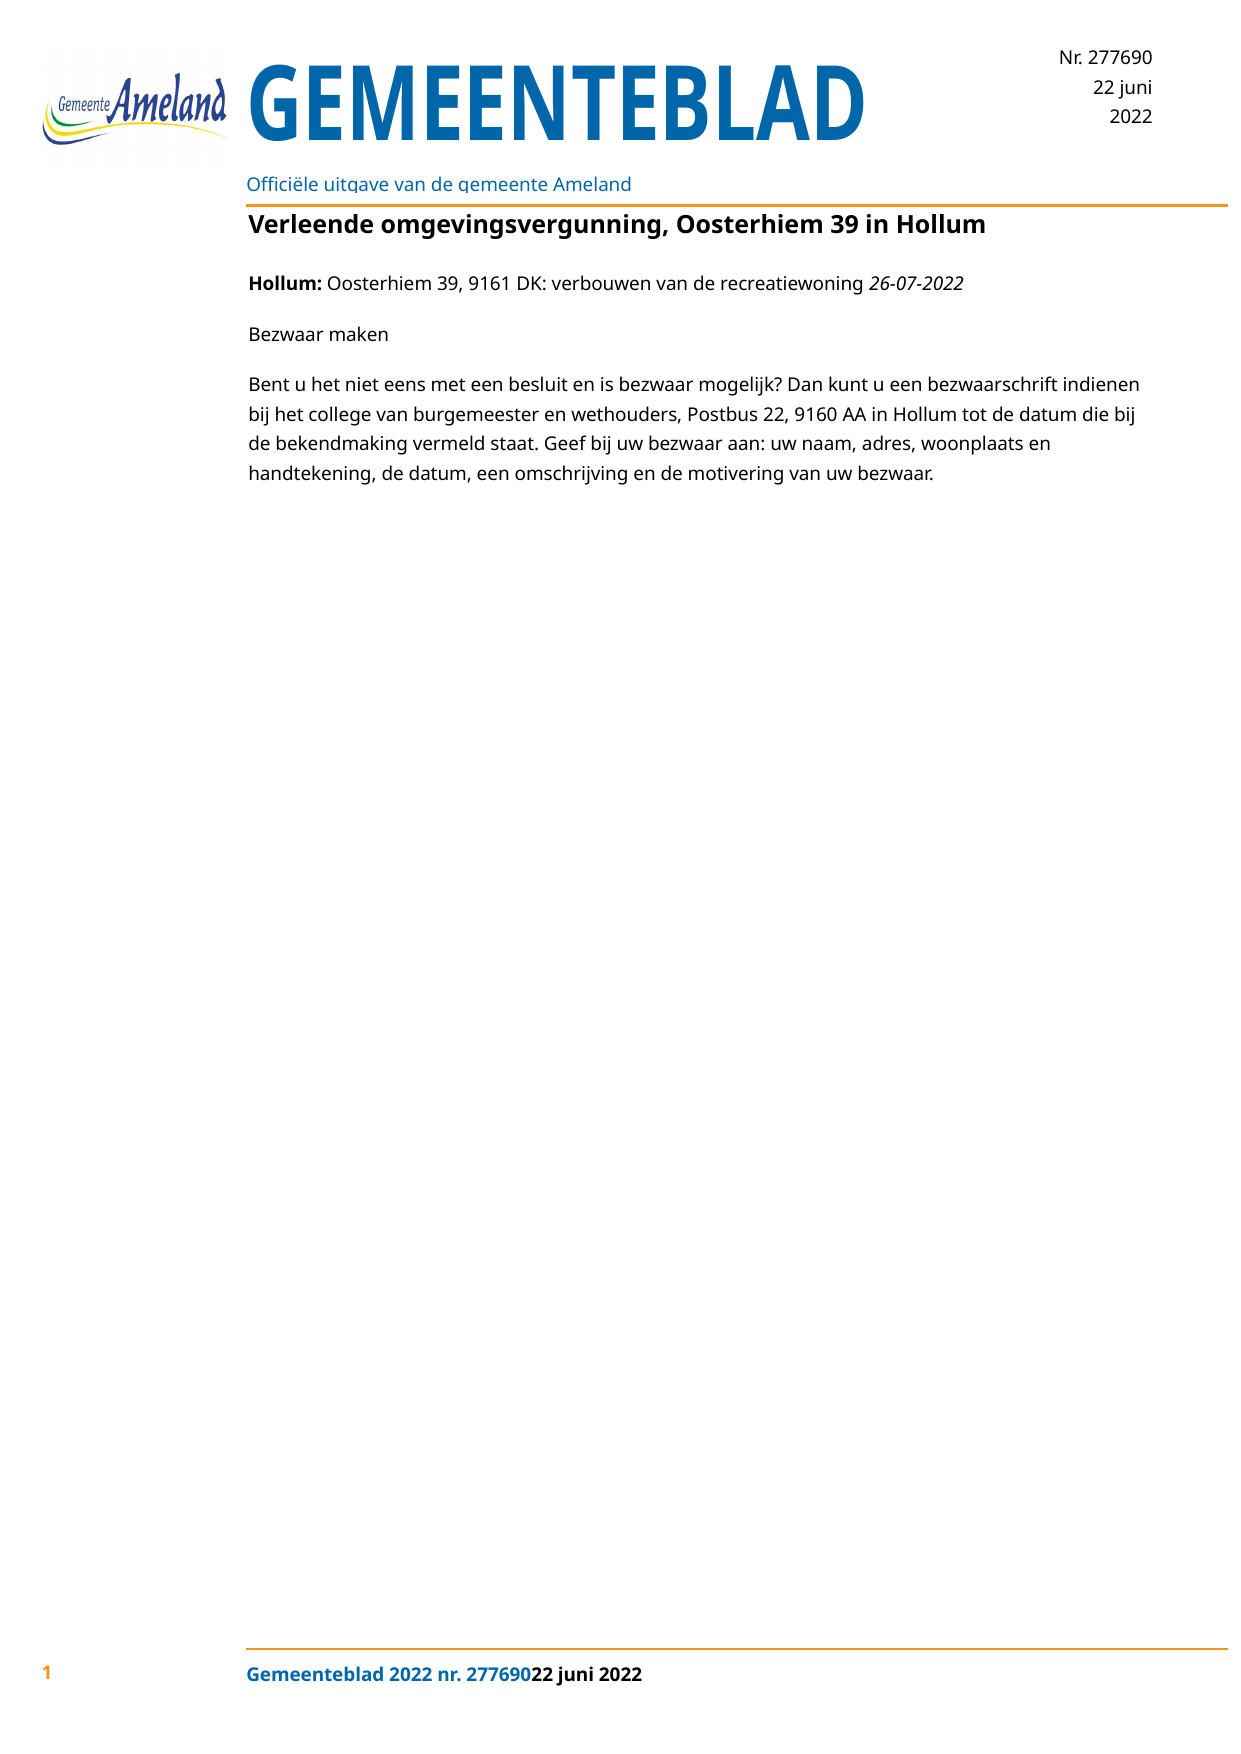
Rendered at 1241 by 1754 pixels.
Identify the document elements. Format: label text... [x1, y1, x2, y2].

text Bezwaar maken [248, 321, 1152, 346]
text Verleende omgevingsvergunning, Oosterhiem 39 in Hollum [248, 207, 1152, 241]
text Bent u het niet eens met een besluit en is bezwaar mogelijk? Dan kunt u een bezwaarschrift indienen bij het college van burgemeester en wethouders, Postbus 22, 9160 AA in Hollum tot de datum die bij de bekendmaking vermeld staat. Geef bij uw bezwaar aan: uw naam, adres, woonplaats en handtekening, de datum, een omschrijving en de motivering van uw bezwaar. [248, 371, 1152, 486]
text Hollum: Oosterhiem 39, 9161 DK: verbouwen van de recreatiewoning 26-07-2022 [248, 270, 1152, 296]
picture [41, 47, 231, 172]
